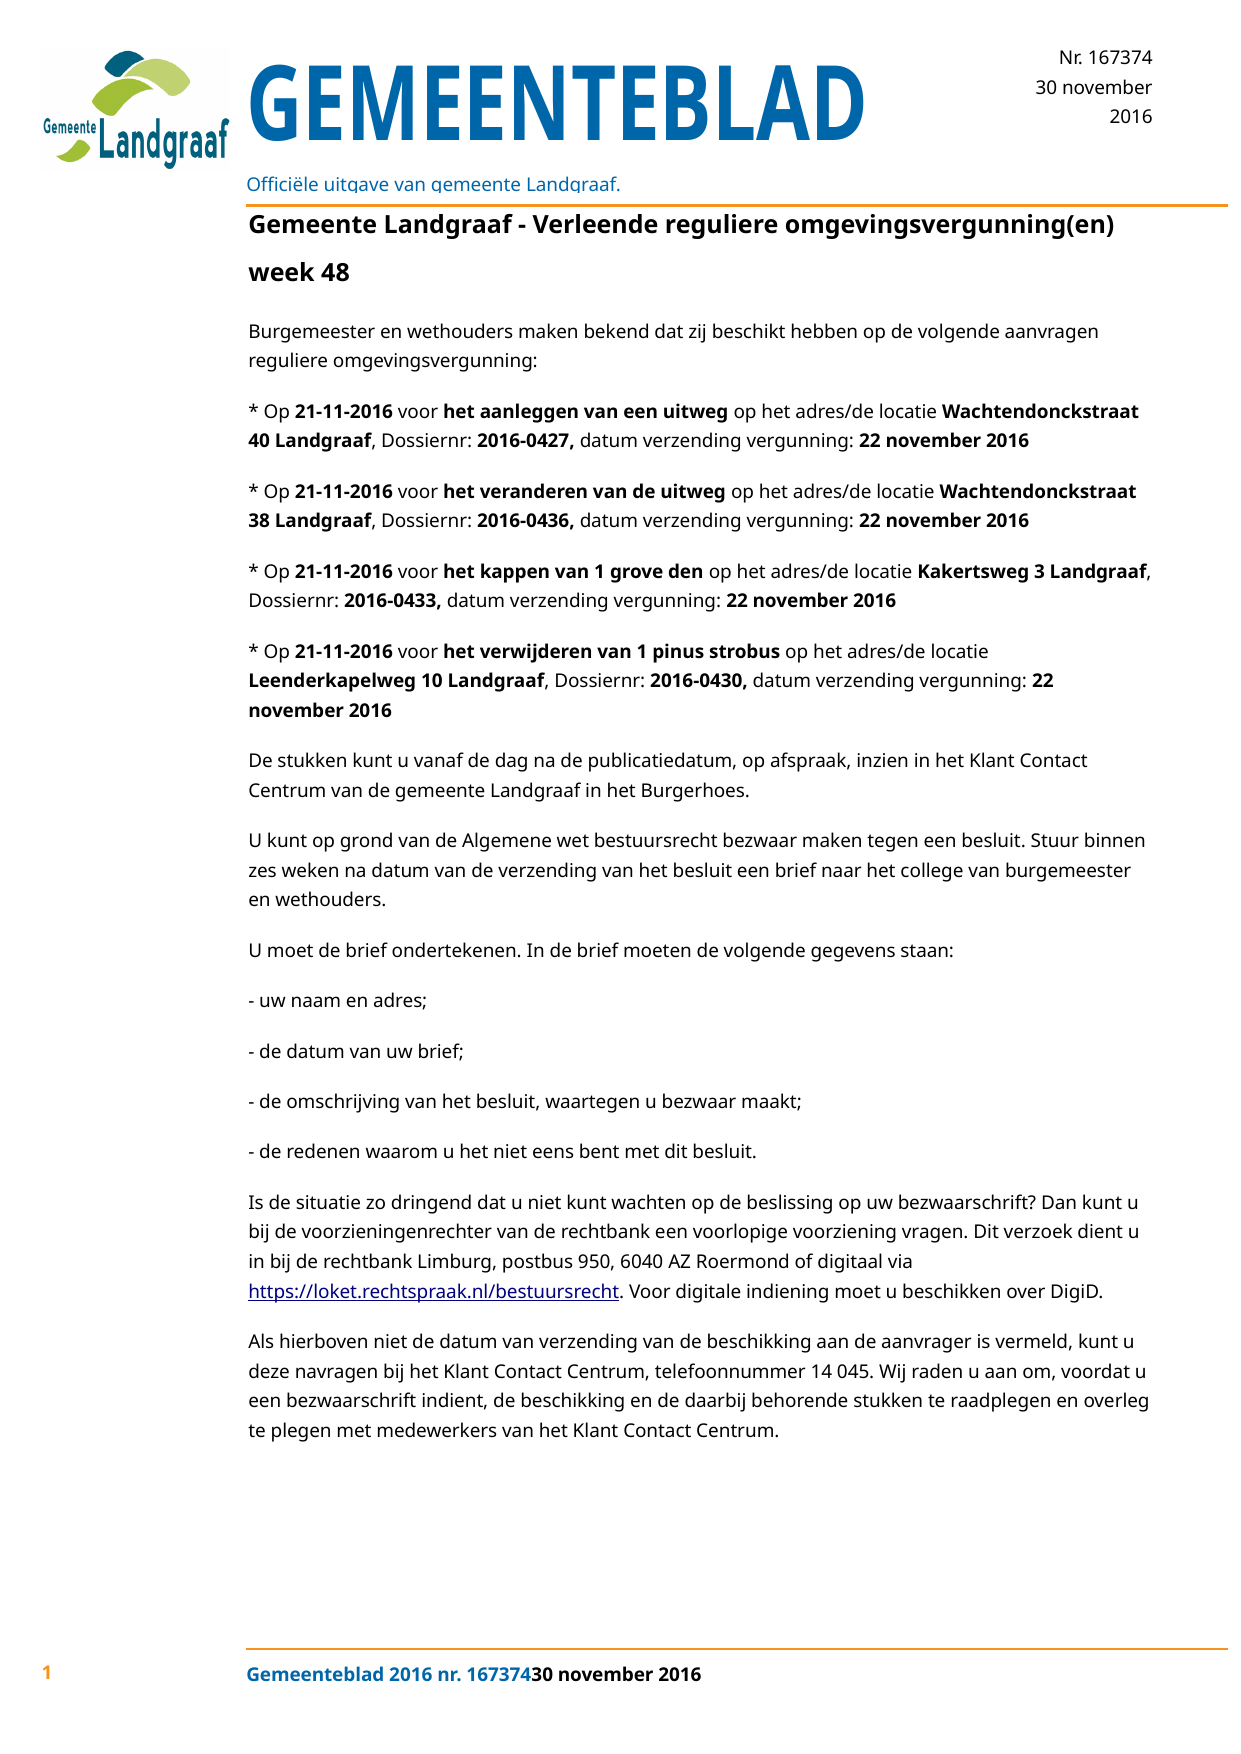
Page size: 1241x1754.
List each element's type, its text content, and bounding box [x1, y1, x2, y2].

text Burgemeester en wethouders maken bekend dat zij beschikt hebben op de volgende aanvragen reguliere omgevingsvergunning: [248, 318, 1152, 373]
text * Op 21-11-2016 voor het kappen van 1 grove den op het adres/de locatie Kakertsweg 3 Landgraaf, Dossiernr: 2016-0433, datum verzending vergunning: 22 november 2016 [248, 558, 1152, 613]
text Als hierboven niet de datum van verzending van de beschikking aan de aanvrager is vermeld, kunt u deze navragen bij het Klant Contact Centrum, telefoonnummer 14 045. Wij raden u aan om, voordat u een bezwaarschrift indient, de beschikking en de daarbij behorende stukken te raadplegen en overleg te plegen met medewerkers van het Klant Contact Centrum. [248, 1328, 1152, 1443]
text Is de situatie zo dringend dat u niet kunt wachten op de beslissing op uw bezwaarschrift? Dan kunt u bij de voorzieningenrechter van de rechtbank een voorlopige voorziening vragen. Dit verzoek dient u in bij de rechtbank Limburg, postbus 950, 6040 AZ Roermond of digitaal via https://loket.rechtspraak.nl/bestuursrecht. Voor digitale indiening moet u beschikken over DigiD. [248, 1189, 1152, 1304]
text * Op 21-11-2016 voor het aanleggen van een uitweg op het adres/de locatie Wachtendonckstraat 40 Landgraaf, Dossiernr: 2016-0427, datum verzending vergunning: 22 november 2016 [248, 398, 1152, 453]
picture [41, 47, 231, 172]
text Gemeente Landgraaf - Verleende reguliere omgevingsvergunning(en) week 48 [248, 207, 1152, 288]
text U kunt op grond van de Algemene wet bestuursrecht bezwaar maken tegen een besluit. Stuur binnen zes weken na datum van de verzending van het besluit een brief naar het college van burgemeester en wethouders. [248, 827, 1152, 912]
text - uw naam en adres; [248, 987, 1152, 1013]
text * Op 21-11-2016 voor het veranderen van de uitweg op het adres/de locatie Wachtendonckstraat 38 Landgraaf, Dossiernr: 2016-0436, datum verzending vergunning: 22 november 2016 [248, 478, 1152, 533]
text - de datum van uw brief; [248, 1038, 1152, 1064]
text * Op 21-11-2016 voor het verwijderen van 1 pinus strobus op het adres/de locatie Leenderkapelweg 10 Landgraaf, Dossiernr: 2016-0430, datum verzending vergunning: 22 november 2016 [248, 638, 1152, 723]
text - de redenen waarom u het niet eens bent met dit besluit. [248, 1139, 1152, 1164]
text De stukken kunt u vanaf de dag na de publicatiedatum, op afspraak, inzien in het Klant Contact Centrum van de gemeente Landgraaf in het Burgerhoes. [248, 747, 1152, 803]
text - de omschrijving van het besluit, waartegen u bezwaar maakt; [248, 1088, 1152, 1114]
text U moet de brief ondertekenen. In de brief moeten de volgende gegevens staan: [248, 937, 1152, 963]
